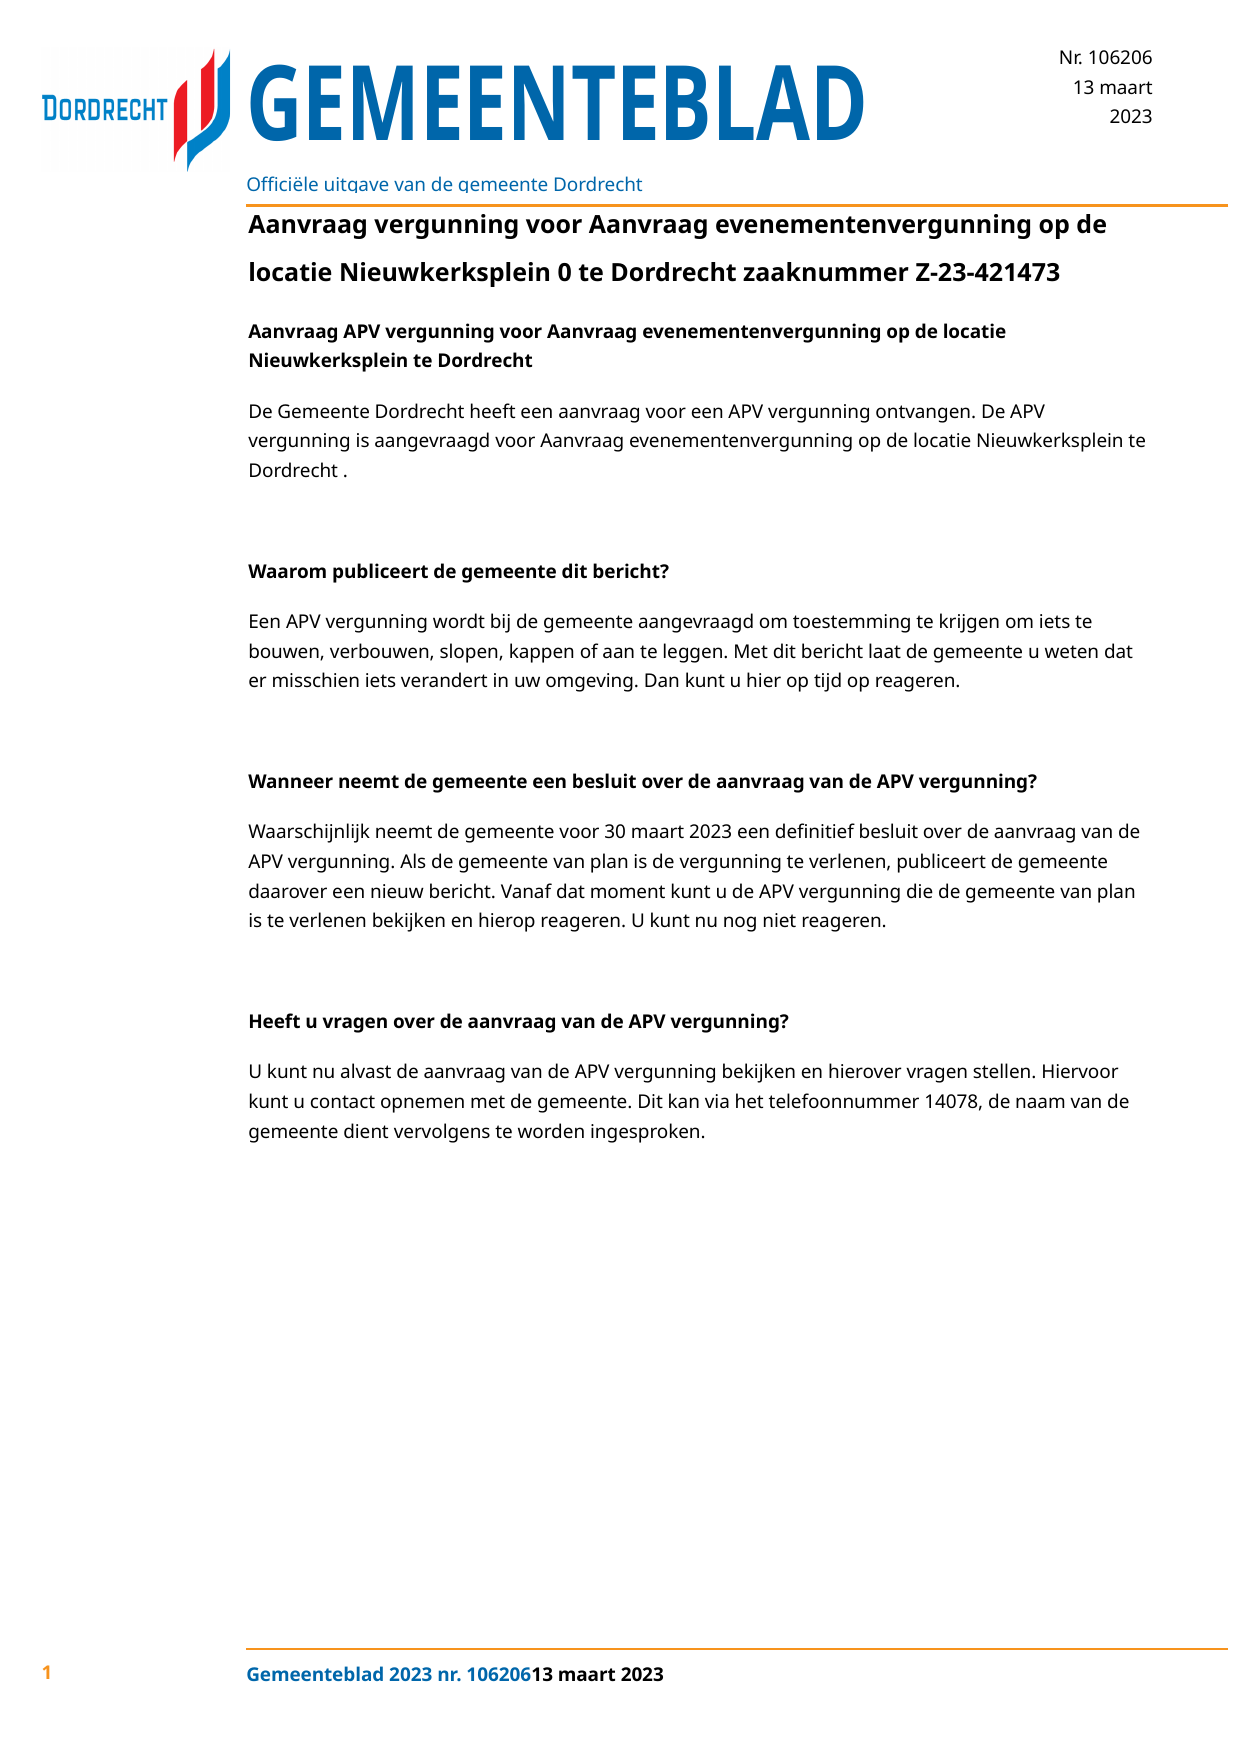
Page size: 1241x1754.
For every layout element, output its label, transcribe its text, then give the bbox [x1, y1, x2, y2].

text De Gemeente Dordrecht heeft een aanvraag voor een APV vergunning ontvangen. De APV vergunning is aangevraagd voor Aanvraag evenementenvergunning op de locatie Nieuwkerksplein te Dordrecht . [248, 398, 1152, 483]
text Heeft u vragen over de aanvraag van de APV vergunning? [248, 1008, 1152, 1034]
text Wanneer neemt de gemeente een besluit over de aanvraag van de APV vergunning? [248, 768, 1152, 794]
picture [41, 47, 231, 172]
text Waarom publiceert de gemeente dit bericht? [248, 558, 1152, 584]
text Waarschijnlijk neemt de gemeente voor 30 maart 2023 een definitief besluit over de aanvraag van de APV vergunning. Als de gemeente van plan is de vergunning te verlenen, publiceert de gemeente daarover een nieuw bericht. Vanaf dat moment kunt u de APV vergunning die de gemeente van plan is te verlenen bekijken en hierop reageren. U kunt nu nog niet reageren. [248, 819, 1152, 933]
text Aanvraag vergunning voor Aanvraag evenementenvergunning op de locatie Nieuwkerksplein 0 te Dordrecht zaaknummer Z-23-421473 [248, 207, 1152, 288]
text U kunt nu alvast de aanvraag van de APV vergunning bekijken en hierover vragen stellen. Hiervoor kunt u contact opnemen met de gemeente. Dit kan via het telefoonnummer 14078, de naam van de gemeente dient vervolgens te worden ingesproken. [248, 1059, 1152, 1144]
text Een APV vergunning wordt bij de gemeente aangevraagd om toestemming te krijgen om iets te bouwen, verbouwen, slopen, kappen of aan te leggen. Met dit bericht laat de gemeente u weten dat er misschien iets verandert in uw omgeving. Dan kunt u hier op tijd op reageren. [248, 608, 1152, 693]
text Aanvraag APV vergunning voor Aanvraag evenementenvergunning op de locatie Nieuwkerksplein te Dordrecht [248, 318, 1152, 373]
